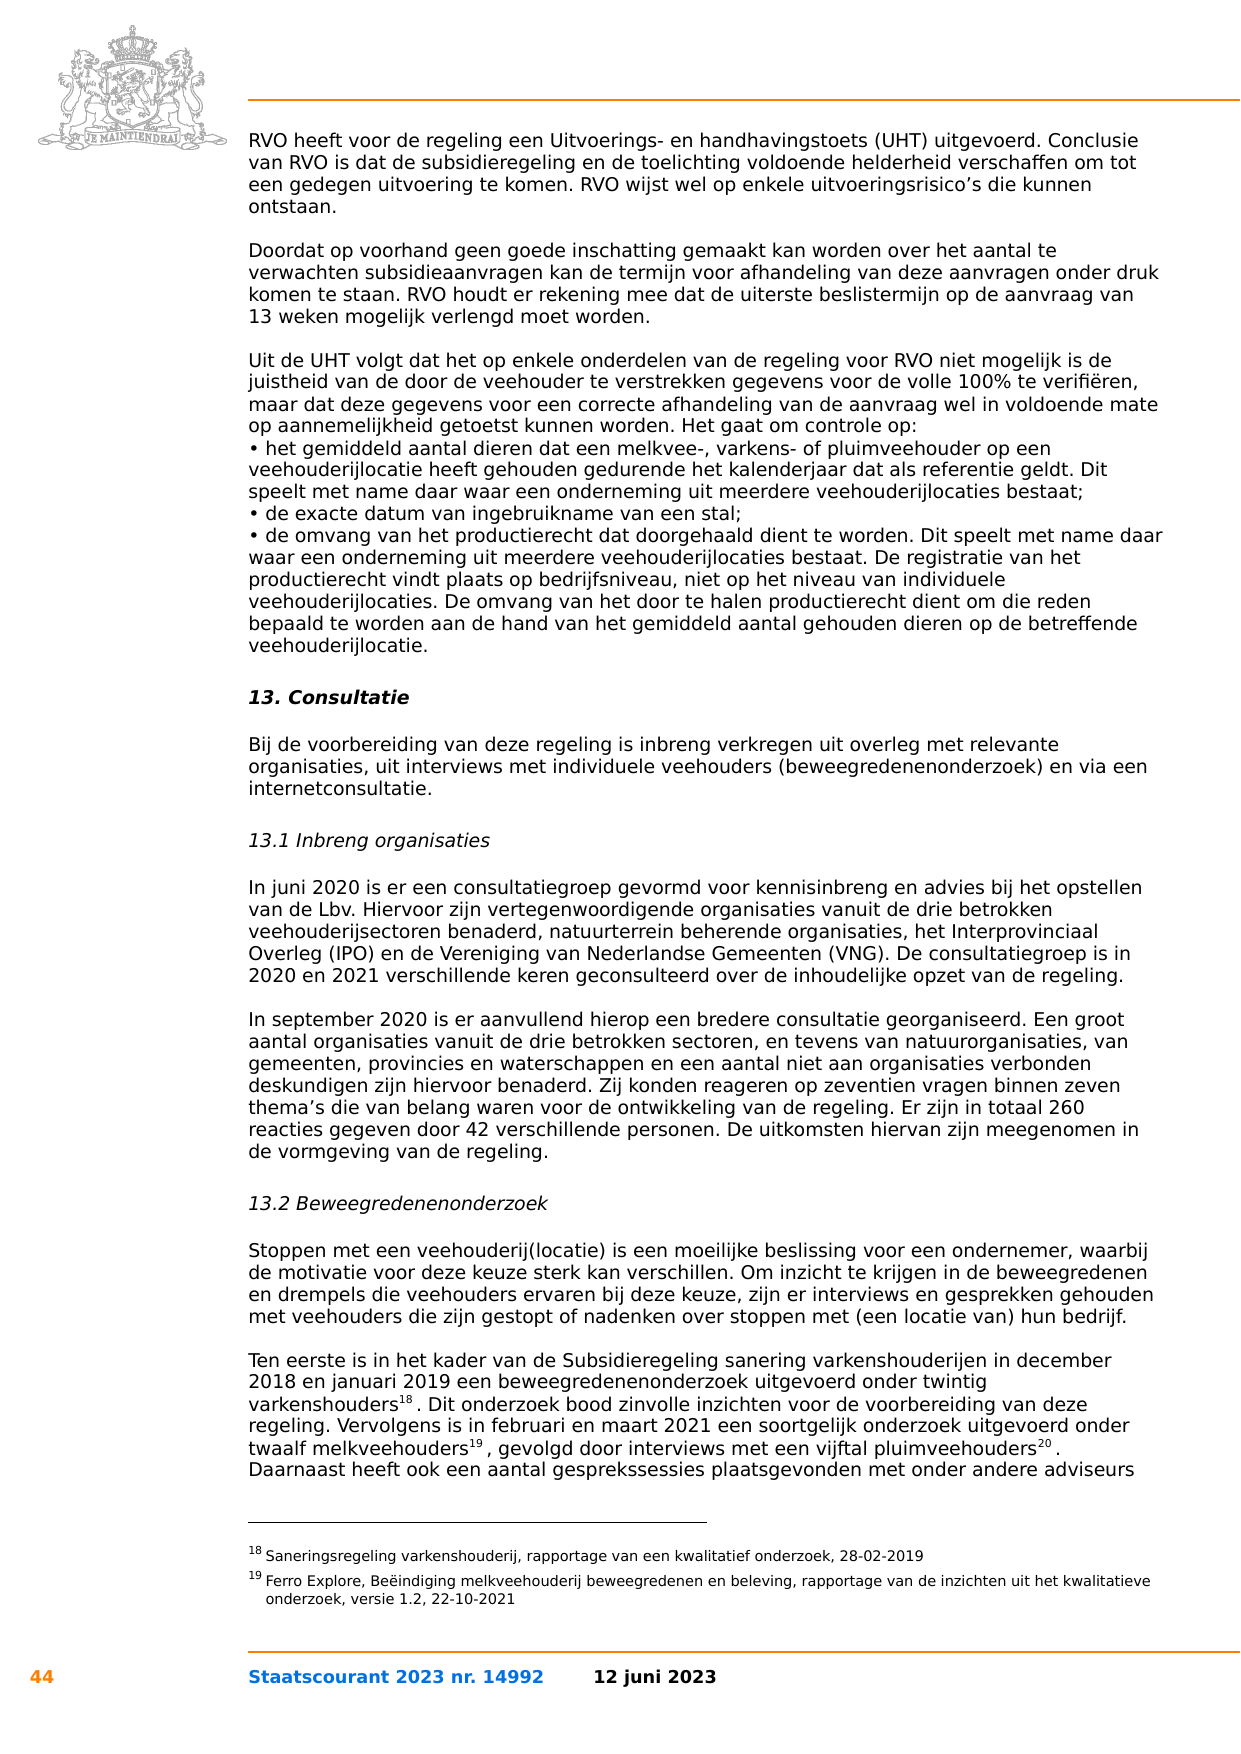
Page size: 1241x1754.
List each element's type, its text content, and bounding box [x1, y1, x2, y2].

subtitle 13.2 Beweegredenenonderzoek [248, 1193, 1163, 1215]
text • de omvang van het productierecht dat doorgehaald dient te worden. Dit speelt met name daar waar een onderneming uit meerdere veehouderijlocaties bestaat. De registratie van het productierecht vindt plaats op bedrijfsniveau, niet op het niveau van individuele veehouderijlocaties. De omvang van het door te halen productierecht dient om die reden bepaald te worden aan de hand van het gemiddeld aantal gehouden dieren op de betreffende veehouderijlocatie. [248, 525, 1163, 657]
text Doordat op voorhand geen goede inschatting gemaakt kan worden over het aantal te verwachten subsidieaanvragen kan de termijn voor afhandeling van deze aanvragen onder druk komen te staan. RVO houdt er rekening mee dat de uiterste beslistermijn op de aanvraag van 13 weken mogelijk verlengd moet worden. [248, 240, 1163, 328]
text Bij de voorbereiding van deze regeling is inbreng verkregen uit overleg met relevante organisaties, uit interviews met individuele veehouders (beweegredenenonderzoek) en via een internetconsultatie. [248, 734, 1163, 800]
text In juni 2020 is er een consultatiegroep gevormd voor kennisinbreng en advies bij het opstellen van de Lbv. Hiervoor zijn vertegenwoordigende organisaties vanuit de drie betrokken veehouderijsectoren benaderd, natuurterrein beherende organisaties, het Interprovinciaal Overleg (IPO) en de Vereniging van Nederlandse Gemeenten (VNG). De consultatiegroep is in 2020 en 2021 verschillende keren geconsulteerd over de inhoudelijke opzet van de regeling. [248, 877, 1163, 987]
text • de exacte datum van ingebruikname van een stal; [248, 503, 1163, 525]
text In september 2020 is er aanvullend hierop een bredere consultatie georganiseerd. Een groot aantal organisaties vanuit de drie betrokken sectoren, en tevens van natuurorganisaties, van gemeenten, provincies en waterschappen en een aantal niet aan organisaties verbonden deskundigen zijn hiervoor benaderd. Zij konden reageren op zeventien vragen binnen zeven thema’s die van belang waren voor de ontwikkeling van de regeling. Er zijn in totaal 260 reacties gegeven door 42 verschillende personen. De uitkomsten hiervan zijn meegenomen in de vormgeving van de regeling. [248, 1009, 1163, 1163]
text Uit de UHT volgt dat het op enkele onderdelen van de regeling voor RVO niet mogelijk is de juistheid van de door de veehouder te verstrekken gegevens voor de volle 100% te verifiëren, maar dat deze gegevens voor een correcte afhandeling van de aanvraag wel in voldoende mate op aannemelijkheid getoetst kunnen worden. Het gaat om controle op: [248, 349, 1163, 437]
text • het gemiddeld aantal dieren dat een melkvee-, varkens- of pluimveehouder op een veehouderijlocatie heeft gehouden gedurende het kalenderjaar dat als referentie geldt. Dit speelt met name daar waar een onderneming uit meerdere veehouderijlocaties bestaat; [248, 437, 1163, 503]
subtitle 13. Consultatie [248, 687, 1163, 709]
text Stoppen met een veehouderij(locatie) is een moeilijke beslissing voor een ondernemer, waarbij de motivatie voor deze keuze sterk kan verschillen. Om inzicht te krijgen in de beweegredenen en drempels die veehouders ervaren bij deze keuze, zijn er interviews en gesprekken gehouden met veehouders die zijn gestopt of nadenken over stoppen met (een locatie van) hun bedrijf. [248, 1240, 1163, 1328]
text Ferro Explore, Beëindiging melkveehouderij beweegredenen en beleving, rapportage van de inzichten uit het kwalitatieve onderzoek, versie 1.2, 22-10-2021 [248, 1569, 1163, 1608]
picture [38, 25, 227, 150]
text RVO heeft voor de regeling een Uitvoerings- en handhavingstoets (UHT) uitgevoerd. Conclusie van RVO is dat de subsidieregeling en de toelichting voldoende helderheid verschaffen om tot een gedegen uitvoering te komen. RVO wijst wel op enkele uitvoeringsrisico’s die kunnen ontstaan. [248, 130, 1163, 218]
subtitle 13.1 Inbreng organisaties [248, 830, 1163, 852]
text Ten eerste is in het kader van de Subsidieregeling sanering varkenshouderijen in december 2018 en januari 2019 een beweegredenenonderzoek uitgevoerd onder twintig varkenshouders. Dit onderzoek bood zinvolle inzichten voor de voorbereiding van deze regeling. Vervolgens is in februari en maart 2021 een soortgelijk onderzoek uitgevoerd onder twaalf melkveehouders, gevolgd door interviews met een vijftal pluimveehouders. Daarnaast heeft ook een aantal gesprekssessies plaatsgevonden met onder andere adviseurs [248, 1349, 1163, 1481]
text Saneringsregeling varkenshouderij, rapportage van een kwalitatief onderzoek, 28-02-2019 [248, 1544, 1163, 1566]
